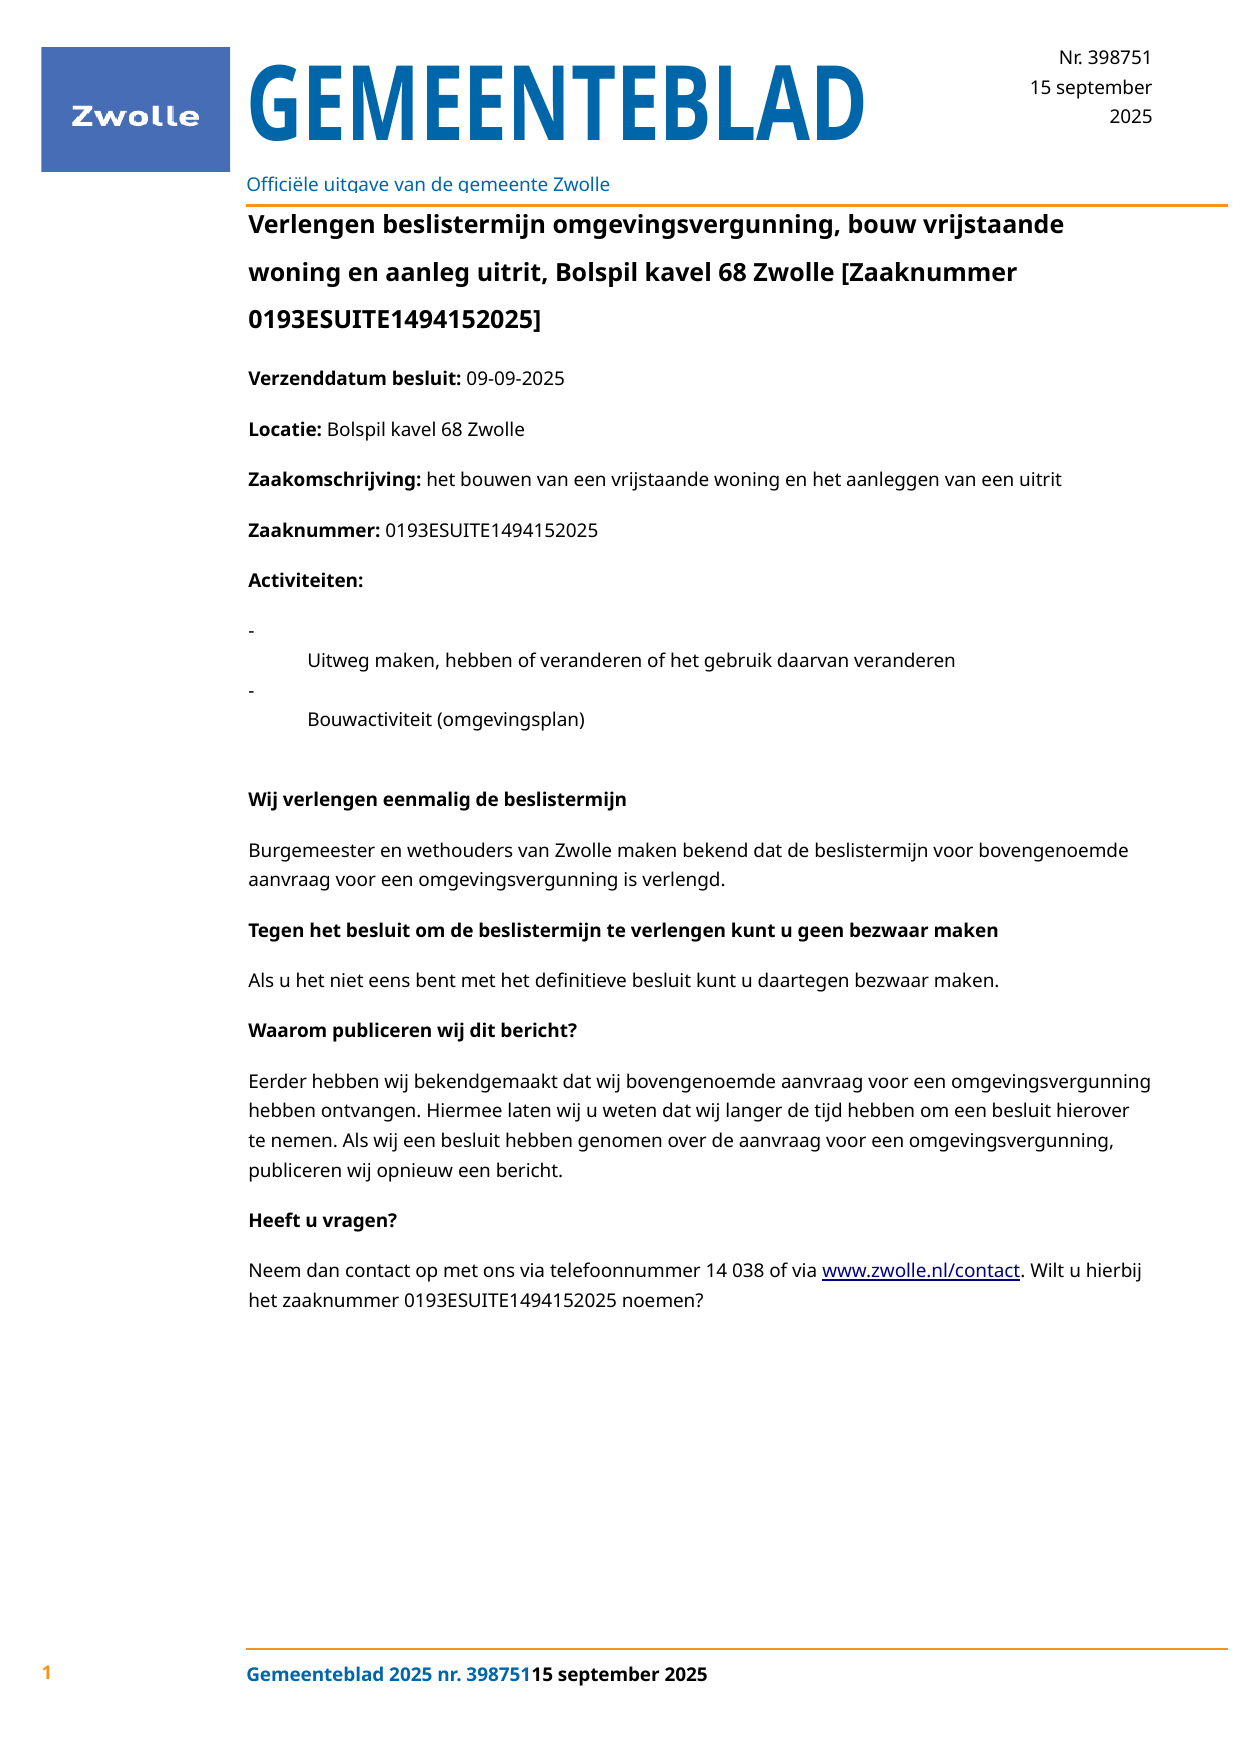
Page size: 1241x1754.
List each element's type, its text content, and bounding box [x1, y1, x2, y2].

picture [41, 47, 231, 172]
text Verzenddatum besluit: 09-09-2025 [248, 366, 1152, 391]
text Activiteiten: [248, 567, 1152, 593]
text Wij verlengen eenmalig de beslistermijn [248, 786, 1152, 812]
text Eerder hebben wij bekendgemaakt dat wij bovengenoemde aanvraag voor een omgevingsvergunning hebben ontvangen. Hiermee laten wij u weten dat wij langer de tijd hebben om een besluit hierover te nemen. Als wij een besluit hebben genomen over de aanvraag voor een omgevingsvergunning, publiceren wij opnieuw een bericht. [248, 1068, 1152, 1182]
text Verlengen beslistermijn omgevingsvergunning, bouw vrijstaande woning en aanleg uitrit, Bolspil kavel 68 Zwolle [Zaaknummer 0193ESUITE1494152025] [248, 207, 1152, 336]
list Uitweg maken, hebben of veranderen of het gebruik daarvan veranderen [248, 647, 1152, 673]
text Neem dan contact op met ons via telefoonnummer 14 038 of via www.zwolle.nl/contact. Wilt u hierbij het zaaknummer 0193ESUITE1494152025 noemen? [248, 1258, 1152, 1313]
text Waarom publiceren wij dit bericht? [248, 1018, 1152, 1043]
text Locatie: Bolspil kavel 68 Zwolle [248, 416, 1152, 442]
text Tegen het besluit om de beslistermijn te verlengen kunt u geen bezwaar maken [248, 917, 1152, 942]
text Zaaknummer: 0193ESUITE1494152025 [248, 517, 1152, 542]
text Zaakomschrijving: het bouwen van een vrijstaande woning en het aanleggen van een uitrit [248, 466, 1152, 492]
list Bouwactiviteit (omgevingsplan) [248, 706, 1152, 732]
text Burgemeester en wethouders van Zwolle maken bekend dat de beslistermijn voor bovengenoemde aanvraag voor een omgevingsvergunning is verlengd. [248, 837, 1152, 892]
text Heeft u vragen? [248, 1207, 1152, 1233]
text Als u het niet eens bent met het definitieve besluit kunt u daartegen bezwaar maken. [248, 967, 1152, 993]
